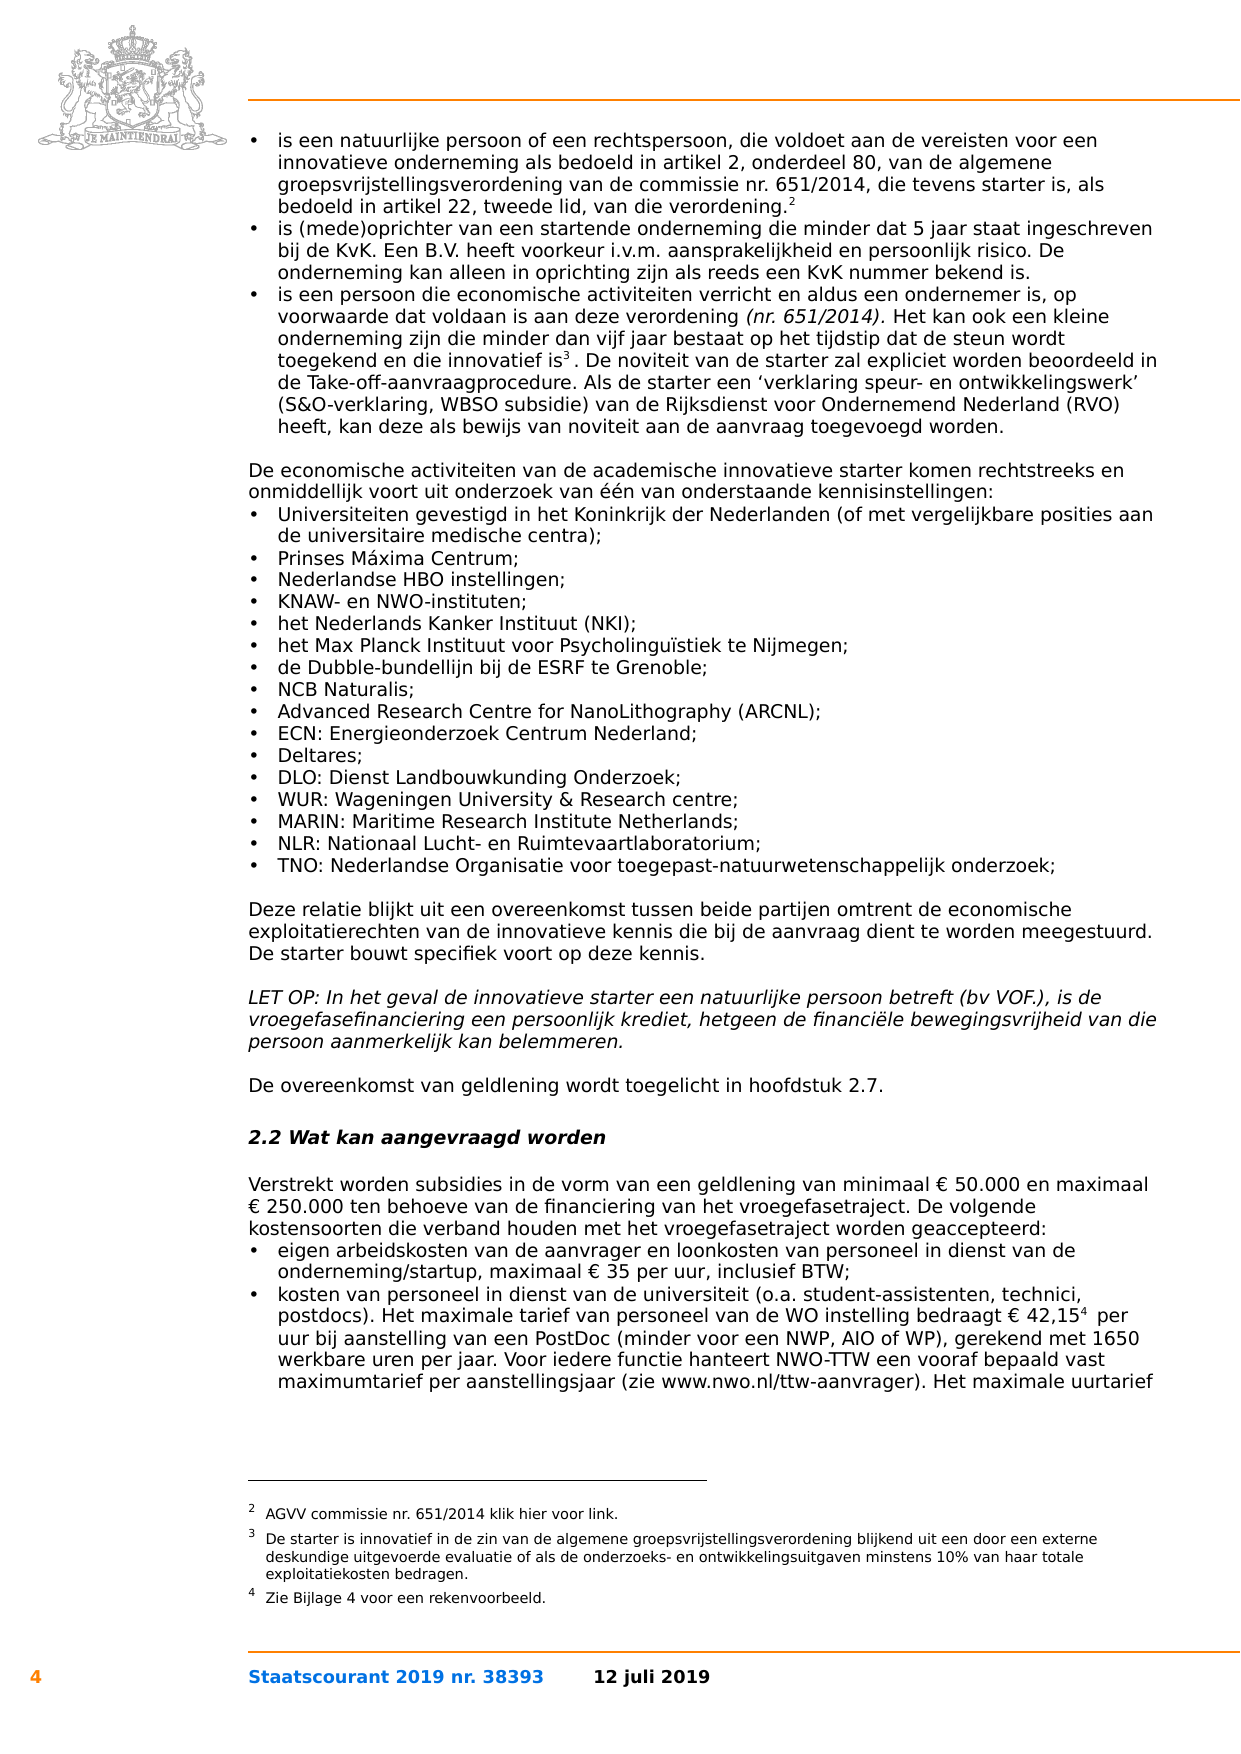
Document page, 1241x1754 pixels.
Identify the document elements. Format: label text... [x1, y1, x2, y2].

text • MARIN: Maritime Research Institute Netherlands; [248, 811, 1163, 833]
text LET OP: In het geval de innovatieve starter een natuurlijke persoon betreft (bv VOF.), is de vroegefasefinanciering een persoonlijk krediet, hetgeen de financiële bewegingsvrijheid van die persoon aanmerkelijk kan belemmeren. [248, 987, 1163, 1053]
text AGVV commissie nr. 651/2014 klik hier voor link. [248, 1502, 1163, 1524]
text • ECN: Energieonderzoek Centrum Nederland; [248, 723, 1163, 745]
text • het Nederlands Kanker Instituut (NKI); [248, 613, 1163, 635]
text • Nederlandse HBO instellingen; [248, 569, 1163, 591]
text Deze relatie blijkt uit een overeenkomst tussen beide partijen omtrent de economische exploitatierechten van de innovatieve kennis die bij de aanvraag dient te worden meegestuurd. De starter bouwt specifiek voort op deze kennis. [248, 899, 1163, 965]
text Zie Bijlage 4 voor een rekenvoorbeeld. [248, 1586, 1163, 1608]
text • kosten van personeel in dienst van de universiteit (o.a. student-assistenten, technici, postdocs). Het maximale tarief van personeel van de WO instelling bedraagt € 42,15 per uur bij aanstelling van een PostDoc (minder voor een NWP, AIO of WP), gerekend met 1650 werkbare uren per jaar. Voor iedere functie hanteert NWO-TTW een vooraf bepaald vast maximumtarief per aanstellingsjaar (zie www.nwo.nl/ttw-aanvrager). Het maximale uurtarief [248, 1283, 1163, 1393]
text • Advanced Research Centre for NanoLithography (ARCNL); [248, 701, 1163, 723]
text • is een natuurlijke persoon of een rechtspersoon, die voldoet aan de vereisten voor een innovatieve onderneming als bedoeld in artikel 2, onderdeel 80, van de algemene groepsvrijstellingsverordening van de commissie nr. 651/2014, die tevens starter is, als bedoeld in artikel 22, tweede lid, van die verordening. [248, 130, 1163, 218]
text • Deltares; [248, 745, 1163, 767]
text • Universiteiten gevestigd in het Koninkrijk der Nederlanden (of met vergelijkbare posities aan de universitaire medische centra); [248, 503, 1163, 547]
text • Prinses Máxima Centrum; [248, 547, 1163, 569]
text • NLR: Nationaal Lucht- en Ruimtevaartlaboratorium; [248, 833, 1163, 855]
text • de Dubble-bundellijn bij de ESRF te Grenoble; [248, 657, 1163, 679]
text • WUR: Wageningen University & Research centre; [248, 789, 1163, 811]
subtitle 2.2 Wat kan aangevraagd worden [248, 1127, 1163, 1148]
picture [38, 25, 227, 150]
text Verstrekt worden subsidies in de vorm van een geldlening van minimaal € 50.000 en maximaal € 250.000 ten behoeve van de financiering van het vroegefasetraject. De volgende kostensoorten die verband houden met het vroegefasetraject worden geaccepteerd: [248, 1173, 1163, 1239]
text De economische activiteiten van de academische innovatieve starter komen rechtstreeks en onmiddellijk voort uit onderzoek van één van onderstaande kennisinstellingen: [248, 459, 1163, 503]
text • is een persoon die economische activiteiten verricht en aldus een ondernemer is, op voorwaarde dat voldaan is aan deze verordening (nr. 651/2014). Het kan ook een kleine onderneming zijn die minder dan vijf jaar bestaat op het tijdstip dat de steun wordt toegekend en die innovatief is. De noviteit van de starter zal expliciet worden beoordeeld in de Take-off-aanvraagprocedure. Als de starter een ‘verklaring speur- en ontwikkelingswerk’ (S&O-verklaring, WBSO subsidie) van de Rijksdienst voor Ondernemend Nederland (RVO) heeft, kan deze als bewijs van noviteit aan de aanvraag toegevoegd worden. [248, 284, 1163, 438]
text • NCB Naturalis; [248, 679, 1163, 701]
text • KNAW- en NWO-instituten; [248, 591, 1163, 613]
text • DLO: Dienst Landbouwkunding Onderzoek; [248, 767, 1163, 789]
text • het Max Planck Instituut voor Psycholinguïstiek te Nijmegen; [248, 635, 1163, 657]
text De starter is innovatief in de zin van de algemene groepsvrijstellingsverordening blijkend uit een door een externe deskundige uitgevoerde evaluatie of als de onderzoeks- en ontwikkelingsuitgaven minstens 10% van haar totale exploitatiekosten bedragen. [248, 1527, 1163, 1583]
text • is (mede)oprichter van een startende onderneming die minder dat 5 jaar staat ingeschreven bij de KvK. Een B.V. heeft voorkeur i.v.m. aansprakelijkheid en persoonlijk risico. De onderneming kan alleen in oprichting zijn als reeds een KvK nummer bekend is. [248, 218, 1163, 284]
text De overeenkomst van geldlening wordt toegelicht in hoofdstuk 2.7. [248, 1074, 1163, 1097]
text • eigen arbeidskosten van de aanvrager en loonkosten van personeel in dienst van de onderneming/startup, maximaal € 35 per uur, inclusief BTW; [248, 1239, 1163, 1283]
text • TNO: Nederlandse Organisatie voor toegepast-natuurwetenschappelijk onderzoek; [248, 855, 1163, 877]
